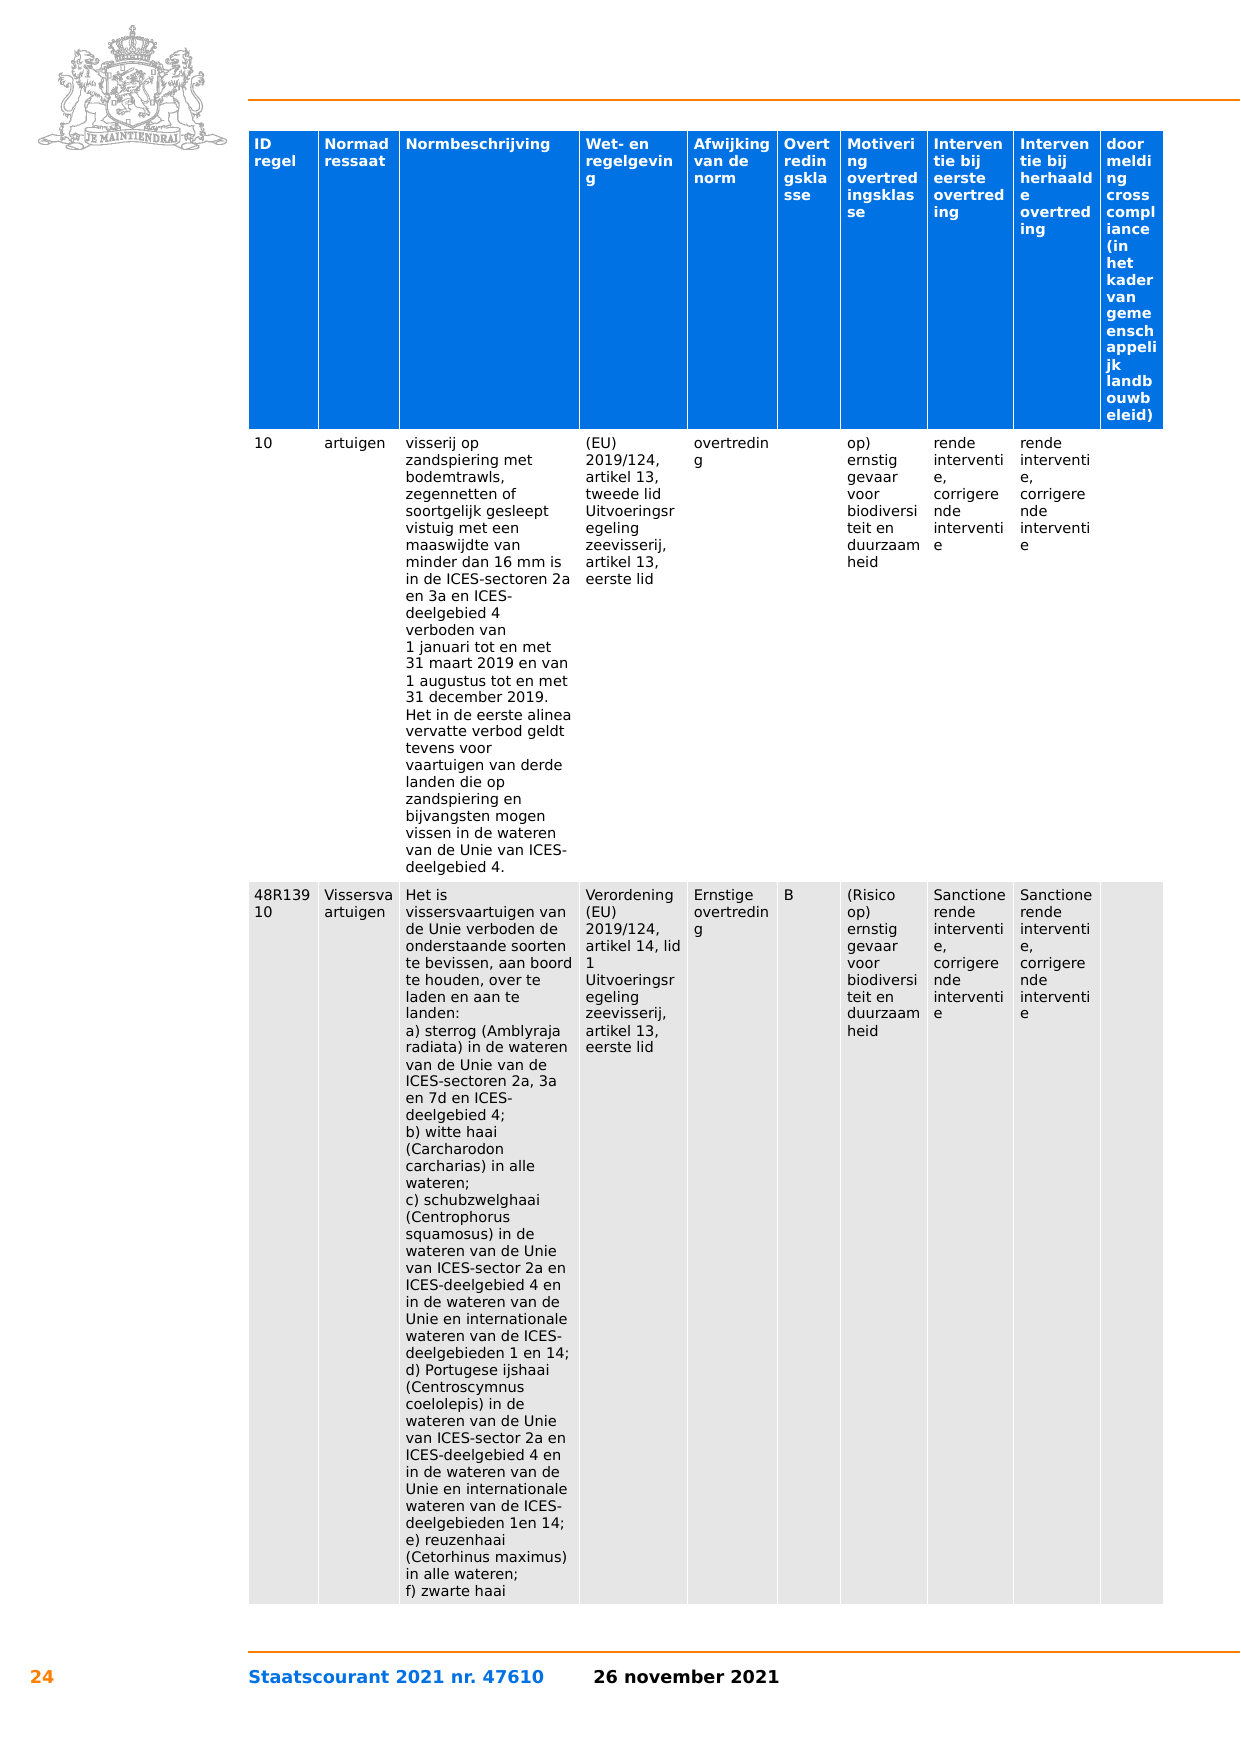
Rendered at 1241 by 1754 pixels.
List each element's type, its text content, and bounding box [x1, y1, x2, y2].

table_cell visserij op zandspiering met bodemtrawls, zegennetten of soortgelijk gesleept vistuig met een maaswijdte van minder dan 16 mm is in de ICES-sectoren 2a en 3a en ICES-deelgebied 4 verboden van 1 januari tot en met 31 maart 2019 en van 1 augustus tot en met 31 december 2019. Het in de eerste alinea vervatte verbod geldt tevens voor vaartuigen van derde landen die op zandspiering en bijvangsten mogen vissen in de wateren van de Unie van ICES-deelgebied 4. [400, 430, 579, 881]
table_cell artuigen [319, 430, 399, 881]
table_cell B [778, 882, 840, 1604]
table_cell rende interventie, corrigerende interventie [928, 430, 1013, 881]
table_header Afwijking van de norm [688, 131, 777, 429]
table_header Motivering overtredingsklasse [841, 131, 927, 429]
table_cell (Risico op) ernstig gevaar voor biodiversiteit en duurzaamheid [841, 882, 927, 1604]
table_cell Sanctionerende interventie, corrigerende interventie [928, 882, 1013, 1604]
table_cell (EU) 2019/124, artikel 13, tweede lid Uitvoeringsregeling zeevisserij, artikel 13, eerste lid [580, 430, 687, 881]
table_cell 48R13910 [249, 882, 318, 1604]
table_header Interventie bij eerste overtreding [928, 131, 1013, 429]
table_cell Sanctionerende interventie, corrigerende interventie [1014, 882, 1100, 1604]
picture [38, 25, 227, 150]
table_cell [1101, 882, 1163, 1604]
table_header doormelding cross compliance (in het kader van gemeenschappelijk landbouwbeleid) [1101, 131, 1163, 429]
table_cell Het is vissersvaartuigen van de Unie verboden de onderstaande soorten te bevissen, aan boord te houden, over te laden en aan te landen: a) sterrog (Amblyraja radiata) in de wateren van de Unie van de ICES-sectoren 2a, 3a en 7d en ICES-deelgebied 4; b) witte haai (Carcharodon carcharias) in alle wateren; c) schubzwelghaai (Centrophorus squamosus) in de wateren van de Unie van ICES-sector 2a en ICES-deelgebied 4 en in de wateren van de Unie en internationale wateren van de ICES-deelgebieden 1 en 14; d) Portugese ijshaai (Centroscymnus coelolepis) in de wateren van de Unie van ICES-sector 2a en ICES-deelgebied 4 en in de wateren van de Unie en internationale wateren van de ICES-deelgebieden 1en 14; e) reuzenhaai (Cetorhinus maximus) in alle wateren; f) zwarte haai [400, 882, 579, 1604]
table_header Overtredingsklasse [778, 131, 840, 429]
table_cell overtreding [688, 430, 777, 881]
table_cell Vissersvaartuigen [319, 882, 399, 1604]
table_header ID regel [249, 131, 318, 429]
table_cell op) ernstig gevaar voor biodiversiteit en duurzaamheid [841, 430, 927, 881]
table_cell Verordening (EU) 2019/124, artikel 14, lid 1 Uitvoeringsregeling zeevisserij, artikel 13, eerste lid [580, 882, 687, 1604]
table_cell [778, 430, 840, 881]
table_header Wet- en regelgeving [580, 131, 687, 429]
table_cell 10 [249, 430, 318, 881]
table_cell [1101, 430, 1163, 881]
table_header Normbeschrijving [400, 131, 579, 429]
table_cell rende interventie, corrigerende interventie [1014, 430, 1100, 881]
table_header Interventie bij herhaalde overtreding [1014, 131, 1100, 429]
table_cell Ernstige overtreding [688, 882, 777, 1604]
table_header Normadressaat [319, 131, 399, 429]
